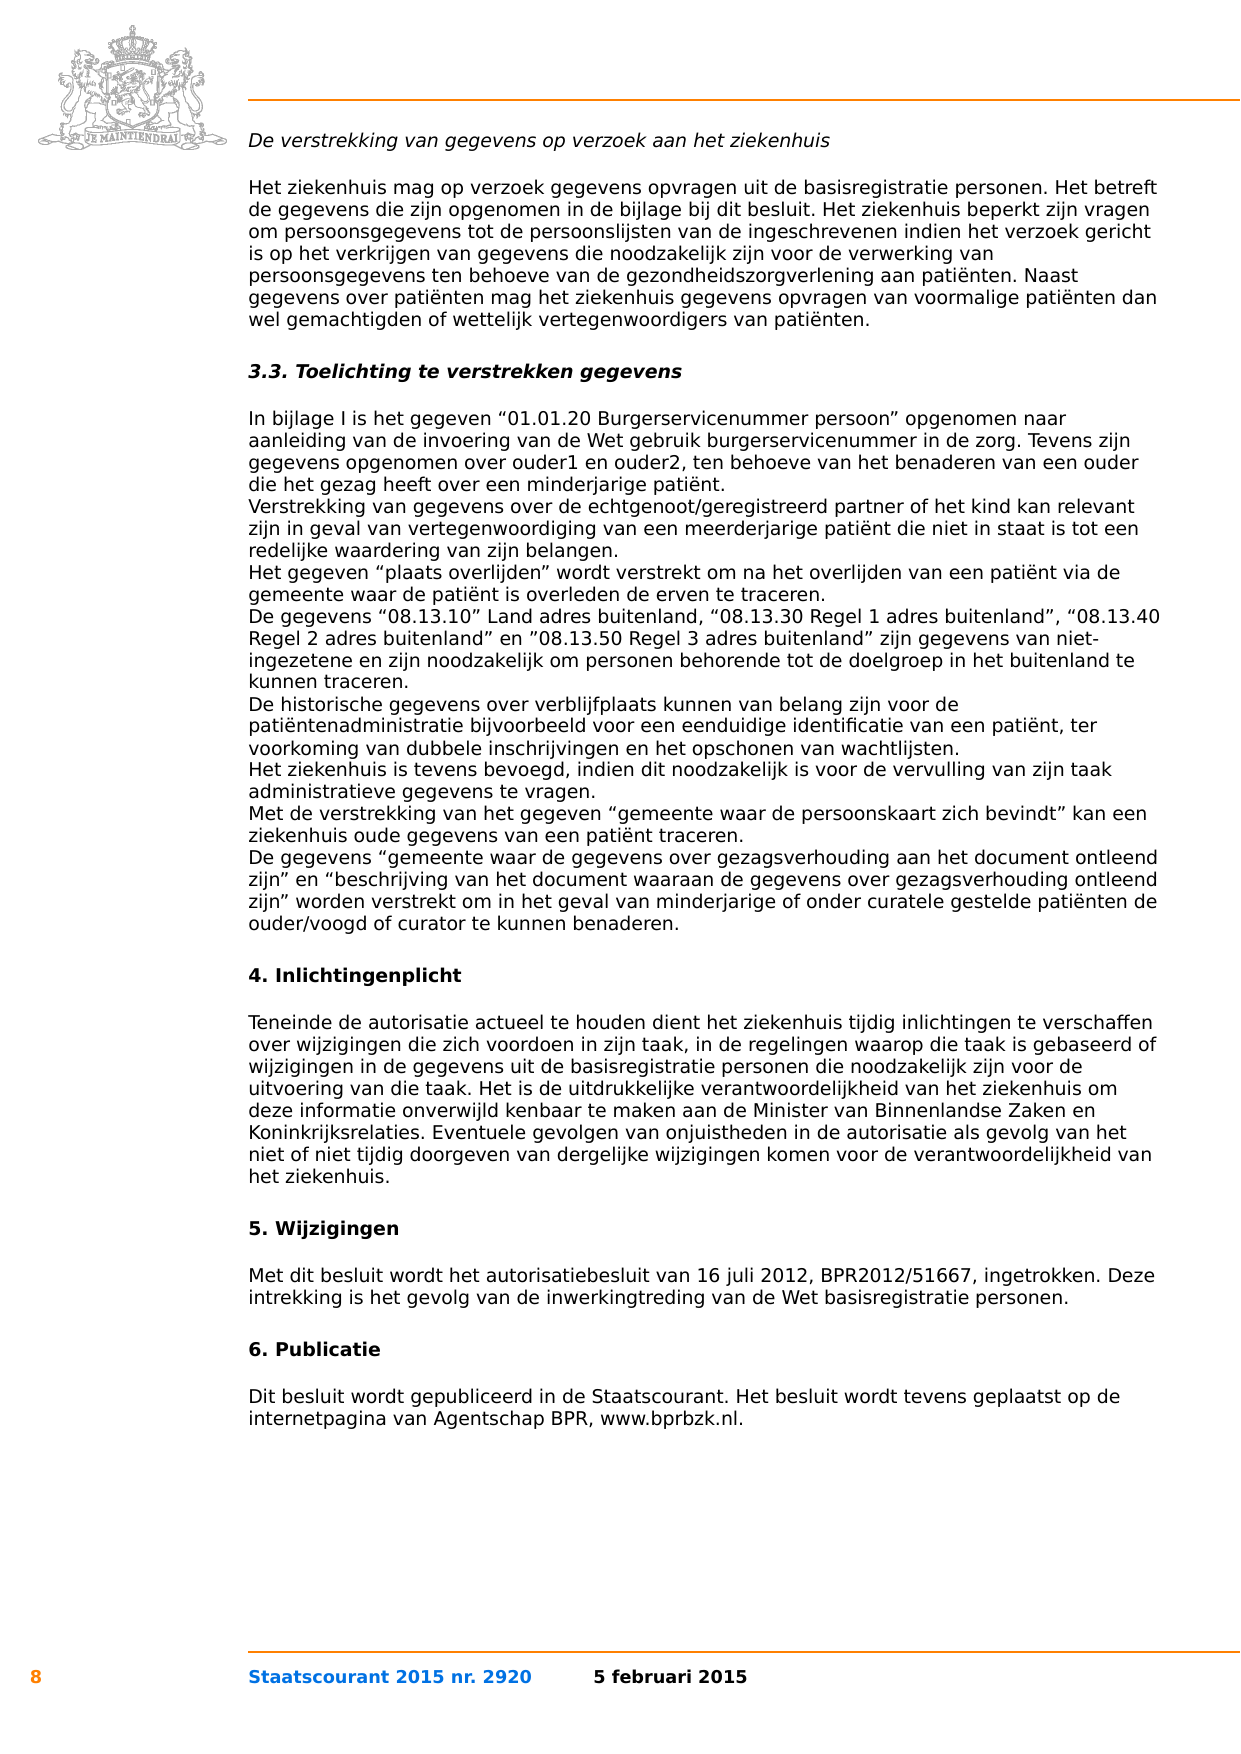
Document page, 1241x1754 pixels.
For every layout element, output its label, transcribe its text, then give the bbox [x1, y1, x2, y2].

text Het ziekenhuis mag op verzoek gegevens opvragen uit de basisregistratie personen. Het betreft de gegevens die zijn opgenomen in de bijlage bij dit besluit. Het ziekenhuis beperkt zijn vragen om persoonsgegevens tot de persoonslijsten van de ingeschrevenen indien het verzoek gericht is op het verkrijgen van gegevens die noodzakelijk zijn voor de verwerking van persoonsgegevens ten behoeve van de gezondheidszorgverlening aan patiënten. Naast gegevens over patiënten mag het ziekenhuis gegevens opvragen van voormalige patiënten dan wel gemachtigden of wettelijk vertegenwoordigers van patiënten. [248, 177, 1163, 331]
subtitle 3.3. Toelichting te verstrekken gegevens [248, 361, 1163, 383]
picture [38, 25, 227, 150]
subtitle 5. Wijzigingen [248, 1218, 1163, 1240]
subtitle 6. Publicatie [248, 1339, 1163, 1361]
text Teneinde de autorisatie actueel te houden dient het ziekenhuis tijdig inlichtingen te verschaffen over wijzigingen die zich voordoen in zijn taak, in de regelingen waarop die taak is gebaseerd of wijzigingen in de gegevens uit de basisregistratie personen die noodzakelijk zijn voor de uitvoering van die taak. Het is de uitdrukkelijke verantwoordelijkheid van het ziekenhuis om deze informatie onverwijld kenbaar te maken aan de Minister van Binnenlandse Zaken en Koninkrijksrelaties. Eventuele gevolgen van onjuistheden in de autorisatie als gevolg van het niet of niet tijdig doorgeven van dergelijke wijzigingen komen voor de verantwoordelijkheid van het ziekenhuis. [248, 1012, 1163, 1188]
text De historische gegevens over verblijfplaats kunnen van belang zijn voor de patiëntenadministratie bijvoorbeeld voor een eenduidige identificatie van een patiënt, ter voorkoming van dubbele inschrijvingen en het opschonen van wachtlijsten. [248, 693, 1163, 759]
text De gegevens “08.13.10” Land adres buitenland, “08.13.30 Regel 1 adres buitenland”, “08.13.40 Regel 2 adres buitenland” en ”08.13.50 Regel 3 adres buitenland” zijn gegevens van niet-ingezetene en zijn noodzakelijk om personen behorende tot de doelgroep in het buitenland te kunnen traceren. [248, 606, 1163, 693]
text Dit besluit wordt gepubliceerd in de Staatscourant. Het besluit wordt tevens geplaatst op de internetpagina van Agentschap BPR, www.bprbzk.nl. [248, 1386, 1163, 1430]
text Het ziekenhuis is tevens bevoegd, indien dit noodzakelijk is voor de vervulling van zijn taak administratieve gegevens te vragen. [248, 759, 1163, 803]
text In bijlage I is het gegeven “01.01.20 Burgerservicenummer persoon” opgenomen naar aanleiding van de invoering van de Wet gebruik burgerservicenummer in de zorg. Tevens zijn gegevens opgenomen over ouder1 en ouder2, ten behoeve van het benaderen van een ouder die het gezag heeft over een minderjarige patiënt. [248, 408, 1163, 496]
subtitle De verstrekking van gegevens op verzoek aan het ziekenhuis [248, 130, 1163, 152]
text Het gegeven “plaats overlijden” wordt verstrekt om na het overlijden van een patiënt via de gemeente waar de patiënt is overleden de erven te traceren. [248, 562, 1163, 606]
subtitle 4. Inlichtingenplicht [248, 965, 1163, 987]
text De gegevens “gemeente waar de gegevens over gezagsverhouding aan het document ontleend zijn” en “beschrijving van het document waaraan de gegevens over gezagsverhouding ontleend zijn” worden verstrekt om in het geval van minderjarige of onder curatele gestelde patiënten de ouder/voogd of curator te kunnen benaderen. [248, 847, 1163, 935]
text Met dit besluit wordt het autorisatiebesluit van 16 juli 2012, BPR2012/51667, ingetrokken. Deze intrekking is het gevolg van de inwerkingtreding van de Wet basisregistratie personen. [248, 1265, 1163, 1309]
text Met de verstrekking van het gegeven “gemeente waar de persoonskaart zich bevindt” kan een ziekenhuis oude gegevens van een patiënt traceren. [248, 803, 1163, 847]
text Verstrekking van gegevens over de echtgenoot/geregistreerd partner of het kind kan relevant zijn in geval van vertegenwoordiging van een meerderjarige patiënt die niet in staat is tot een redelijke waardering van zijn belangen. [248, 496, 1163, 562]
